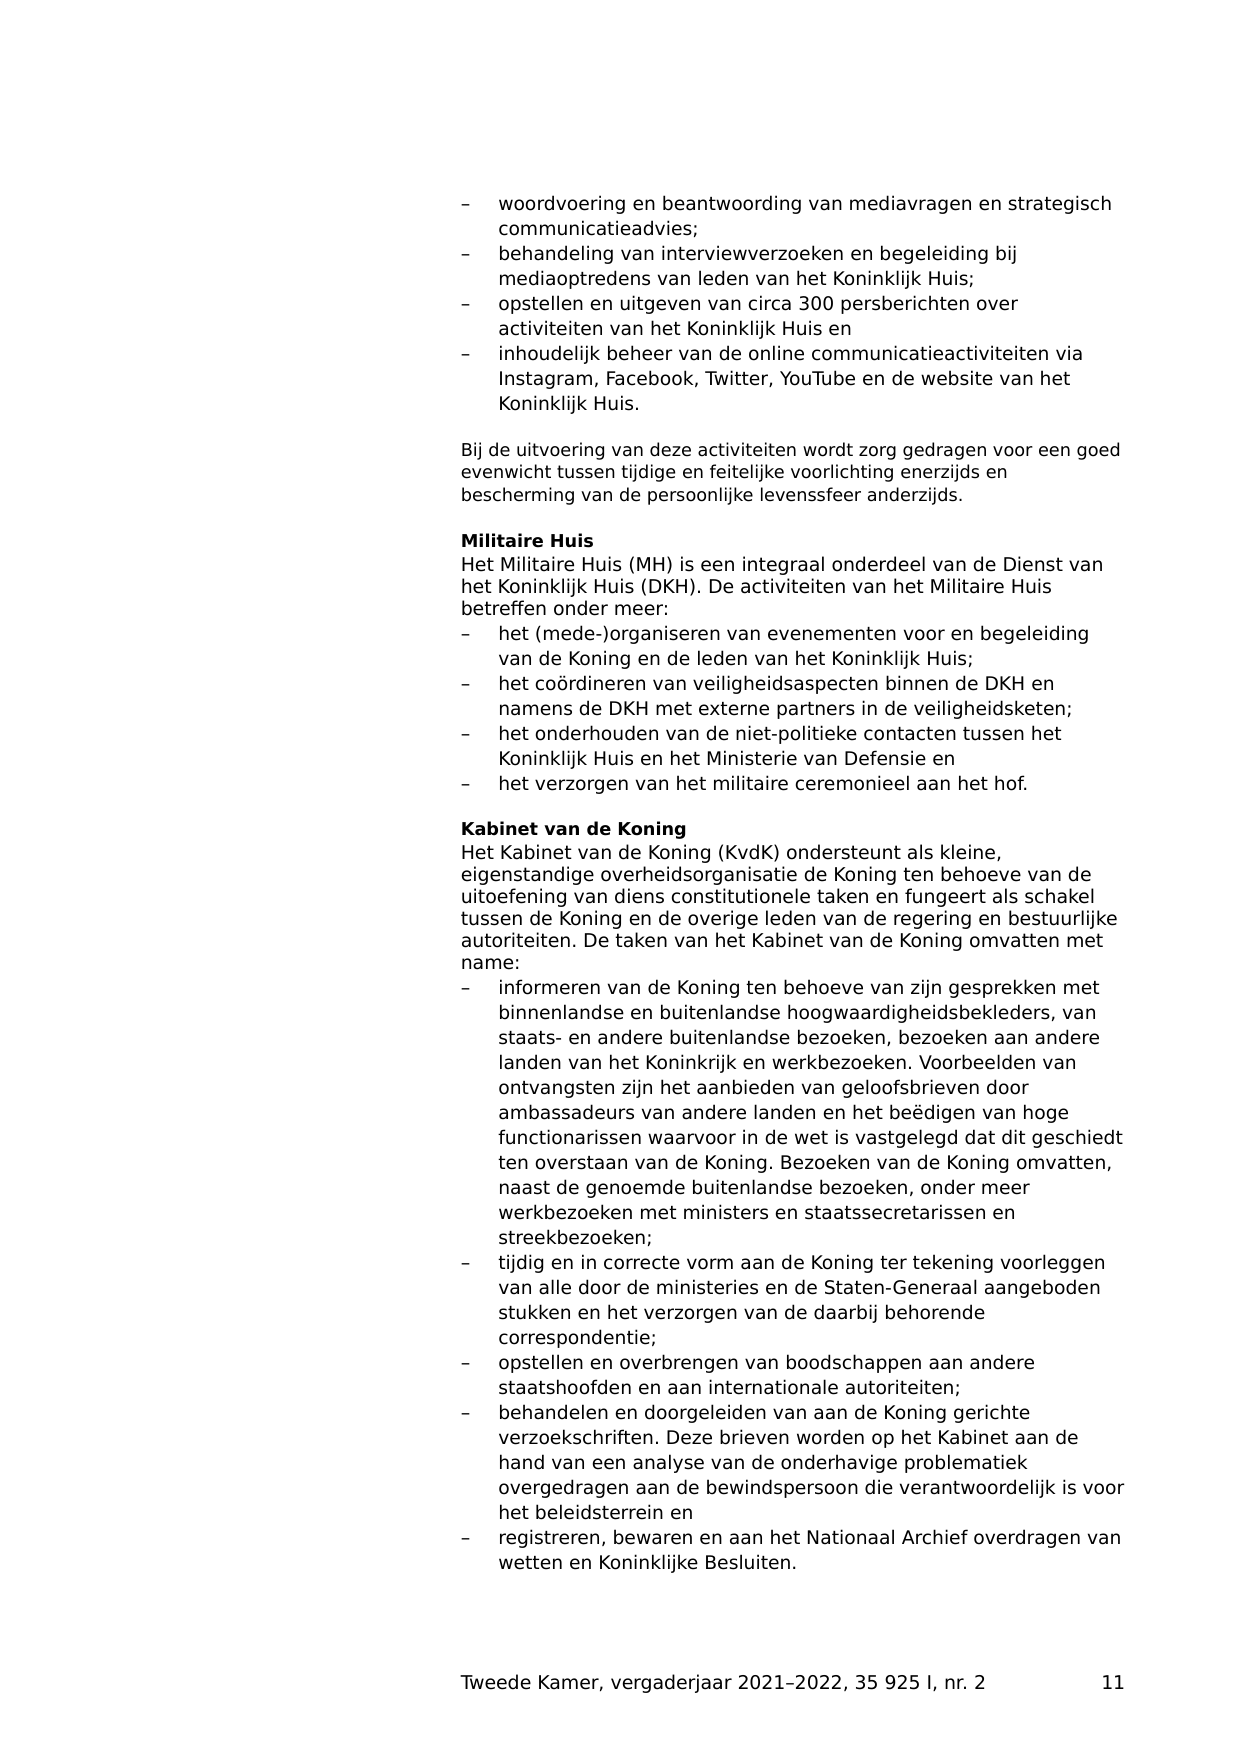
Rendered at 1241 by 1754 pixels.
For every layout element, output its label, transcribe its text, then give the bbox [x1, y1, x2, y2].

text Militaire Huis [461, 529, 1125, 552]
list woordvoering en beantwoording van mediavragen en strategisch communicatieadvies; [461, 191, 1125, 241]
text Het Militaire Huis (MH) is een integraal onderdeel van de Dienst van het Koninklijk Huis (DKH). De activiteiten van het Militaire Huis betreffen onder meer: [461, 554, 1125, 620]
list tijdig en in correcte vorm aan de Koning ter tekening voorleggen van alle door de ministeries en de Staten-Generaal aangeboden stukken en het verzorgen van de daarbij behorende correspondentie; [461, 1249, 1125, 1349]
list registreren, bewaren en aan het Nationaal Archief overdragen van wetten en Koninklijke Besluiten. [461, 1524, 1125, 1574]
list behandelen en doorgeleiden van aan de Koning gerichte verzoekschriften. Deze brieven worden op het Kabinet aan de hand van een analyse van de onderhavige problematiek overgedragen aan de bewindspersoon die verantwoordelijk is voor het beleidsterrein en [461, 1399, 1125, 1524]
text Bij de uitvoering van deze activiteiten wordt zorg gedragen voor een goed evenwicht tussen tijdige en feitelijke voorlichting enerzijds en bescherming van de persoonlijke levenssfeer anderzijds. [461, 438, 1125, 506]
text Kabinet van de Koning [461, 817, 1125, 840]
list het (mede-)organiseren van evenementen voor en begeleiding van de Koning en de leden van het Koninklijk Huis; [461, 620, 1125, 670]
list het coördineren van veiligheidsaspecten binnen de DKH en namens de DKH met externe partners in de veiligheidsketen; [461, 670, 1125, 720]
text Het Kabinet van de Koning (KvdK) ondersteunt als kleine, eigenstandige overheidsorganisatie de Koning ten behoeve van de uitoefening van diens constitutionele taken en fungeert als schakel tussen de Koning en de overige leden van de regering en bestuurlijke autoriteiten. De taken van het Kabinet van de Koning omvatten met name: [461, 842, 1125, 974]
list behandeling van interviewverzoeken en begeleiding bij mediaoptredens van leden van het Koninklijk Huis; [461, 241, 1125, 291]
list opstellen en uitgeven van circa 300 persberichten over activiteiten van het Koninklijk Huis en [461, 291, 1125, 341]
list opstellen en overbrengen van boodschappen aan andere staatshoofden en aan internationale autoriteiten; [461, 1349, 1125, 1399]
list het verzorgen van het militaire ceremonieel aan het hof. [461, 770, 1125, 795]
list inhoudelijk beheer van de online communicatieactiviteiten via Instagram, Facebook, Twitter, YouTube en de website van het Koninklijk Huis. [461, 341, 1125, 416]
list het onderhouden van de niet-politieke contacten tussen het Koninklijk Huis en het Ministerie van Defensie en [461, 720, 1125, 770]
list informeren van de Koning ten behoeve van zijn gesprekken met binnenlandse en buitenlandse hoogwaardigheidsbekleders, van staats- en andere buitenlandse bezoeken, bezoeken aan andere landen van het Koninkrijk en werkbezoeken. Voorbeelden van ontvangsten zijn het aanbieden van geloofsbrieven door ambassadeurs van andere landen en het beëdigen van hoge functionarissen waarvoor in de wet is vastgelegd dat dit geschiedt ten overstaan van de Koning. Bezoeken van de Koning omvatten, naast de genoemde buitenlandse bezoeken, onder meer werkbezoeken met ministers en staatssecretarissen en streekbezoeken; [461, 974, 1125, 1249]
